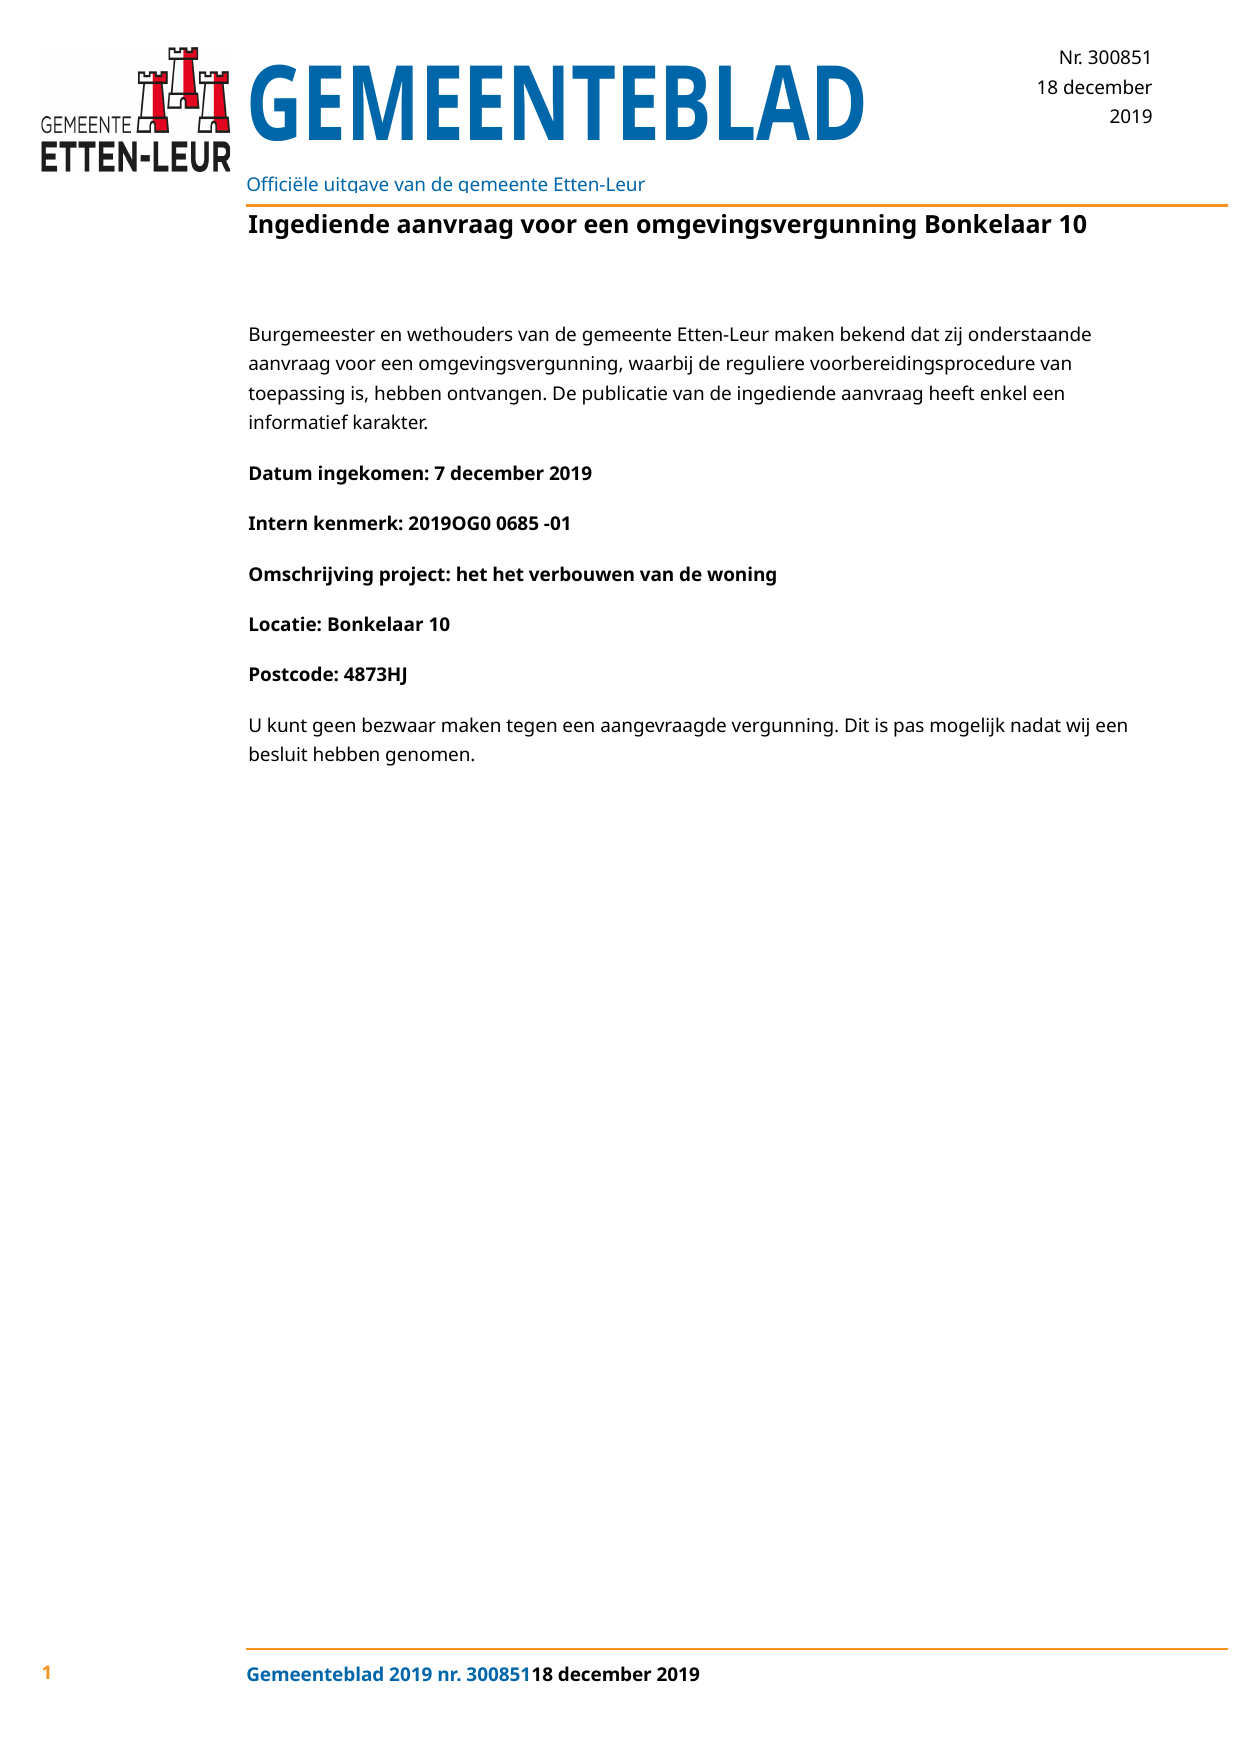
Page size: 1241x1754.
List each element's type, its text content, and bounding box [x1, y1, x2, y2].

picture [41, 47, 231, 172]
text Locatie: Bonkelaar 10 [248, 611, 1152, 637]
text Ingediende aanvraag voor een omgevingsvergunning Bonkelaar 10 [248, 207, 1152, 241]
text U kunt geen bezwaar maken tegen een aangevraagde vergunning. Dit is pas mogelijk nadat wij een besluit hebben genomen. [248, 712, 1152, 767]
text Burgemeester en wethouders van de gemeente Etten-Leur maken bekend dat zij onderstaande aanvraag voor een omgevingsvergunning, waarbij de reguliere voorbereidingsprocedure van toepassing is, hebben ontvangen. De publicatie van de ingediende aanvraag heeft enkel een informatief karakter. [248, 321, 1152, 435]
text Intern kenmerk: 2019OG0 0685 -01 [248, 510, 1152, 536]
text Omschrijving project: het het verbouwen van de woning [248, 561, 1152, 586]
text Datum ingekomen: 7 december 2019 [248, 460, 1152, 486]
text Postcode: 4873HJ [248, 662, 1152, 687]
